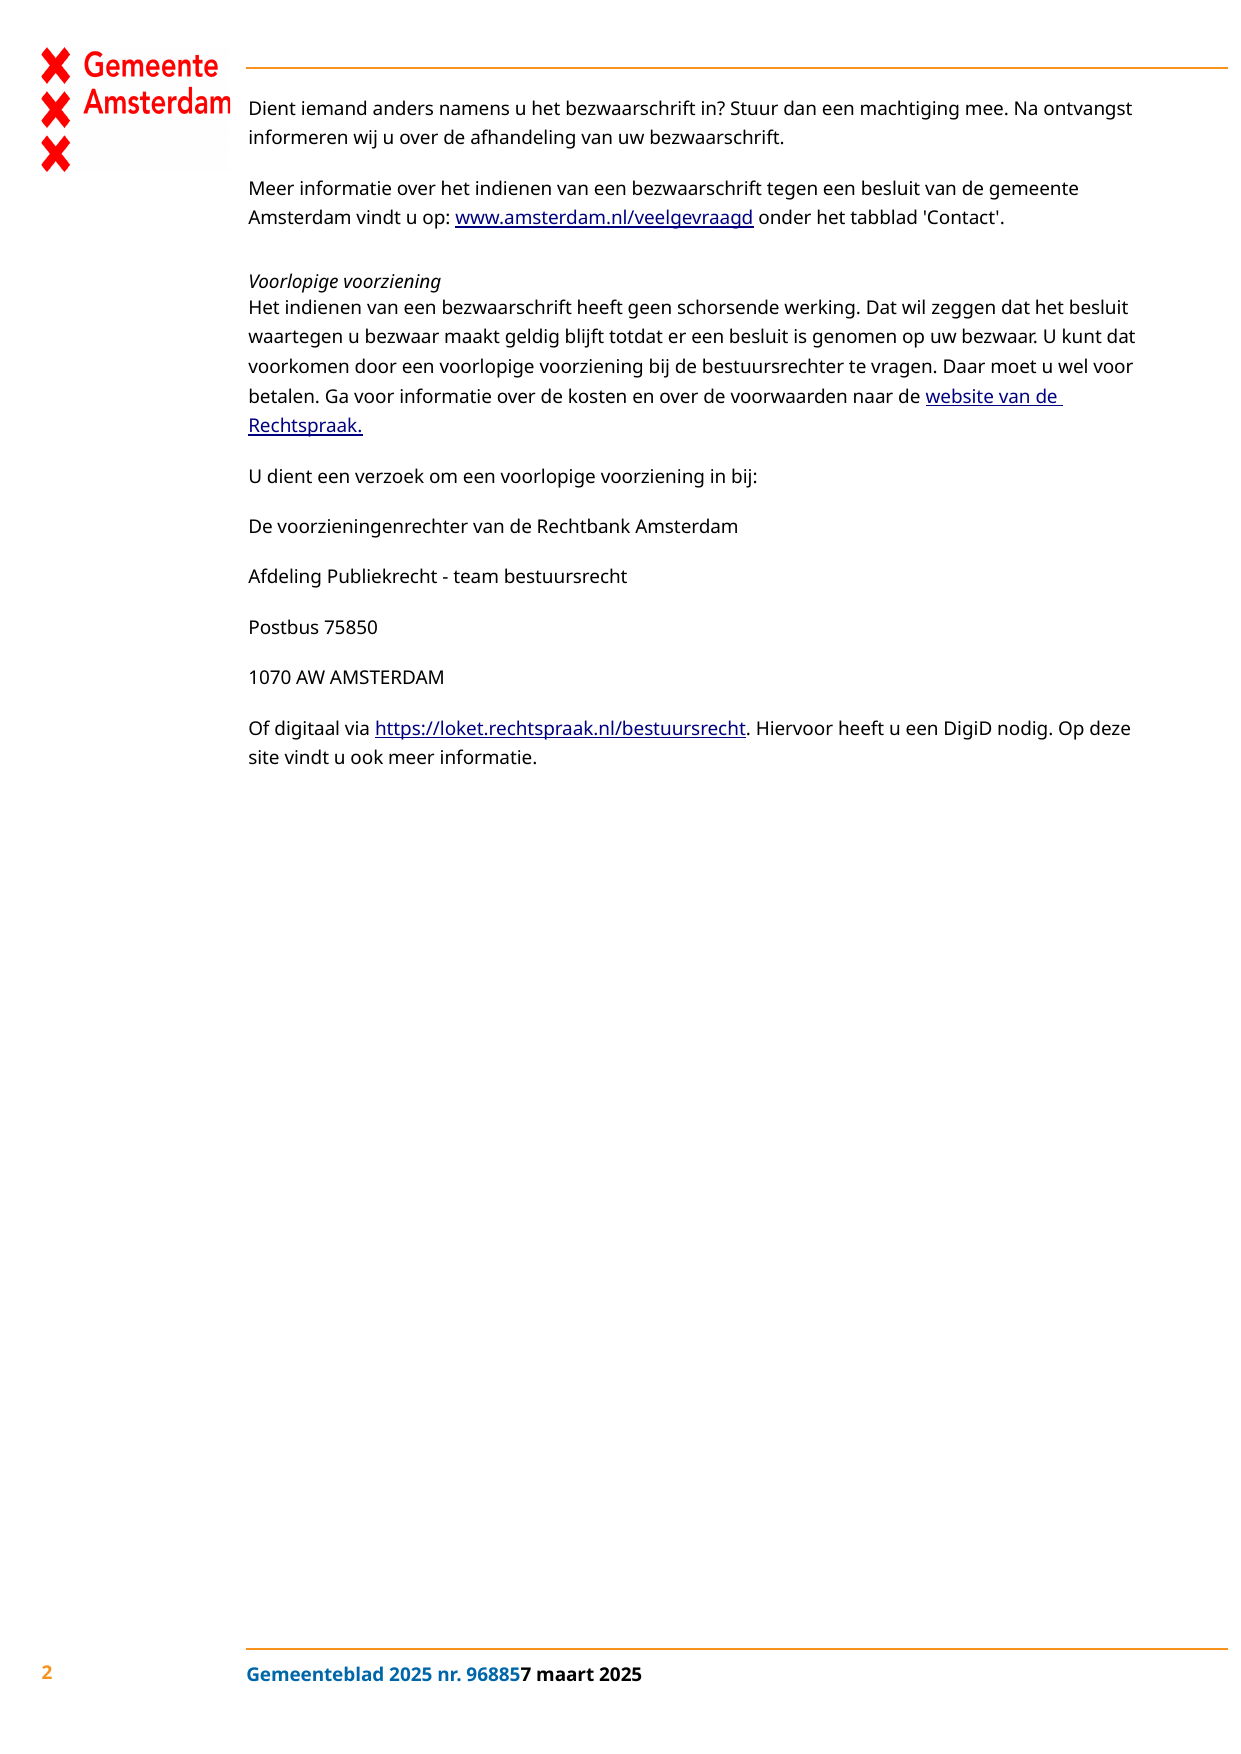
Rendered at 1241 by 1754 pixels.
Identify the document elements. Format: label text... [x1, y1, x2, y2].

text Het indienen van een bezwaarschrift heeft geen schorsende werking. Dat wil zeggen dat het besluit waartegen u bezwaar maakt geldig blijft totdat er een besluit is genomen op uw bezwaar. U kunt dat voorkomen door een voorlopige voorziening bij de bestuursrechter te vragen. Daar moet u wel voor betalen. Ga voor informatie over de kosten en over de voorwaarden naar de website van de Rechtspraak. [248, 294, 1152, 438]
picture [41, 47, 231, 172]
text U dient een verzoek om een voorlopige voorziening in bij: [248, 463, 1152, 488]
text Of digitaal via https://loket.rechtspraak.nl/bestuursrecht. Hiervoor heeft u een DigiD nodig. Op deze site vindt u ook meer informatie. [248, 715, 1152, 770]
text Voorlopige voorziening [248, 268, 1152, 294]
text De voorzieningenrechter van de Rechtbank Amsterdam [248, 513, 1152, 539]
text Afdeling Publiekrecht - team bestuursrecht [248, 564, 1152, 589]
text Meer informatie over het indienen van een bezwaarschrift tegen een besluit van de gemeente Amsterdam vindt u op: www.amsterdam.nl/veelgevraagd onder het tabblad 'Contact'. [248, 175, 1152, 230]
text 1070 AW AMSTERDAM [248, 664, 1152, 690]
text Dient iemand anders namens u het bezwaarschrift in? Stuur dan een machtiging mee. Na ontvangst informeren wij u over de afhandeling van uw bezwaarschrift. [248, 95, 1152, 150]
text Postbus 75850 [248, 614, 1152, 640]
